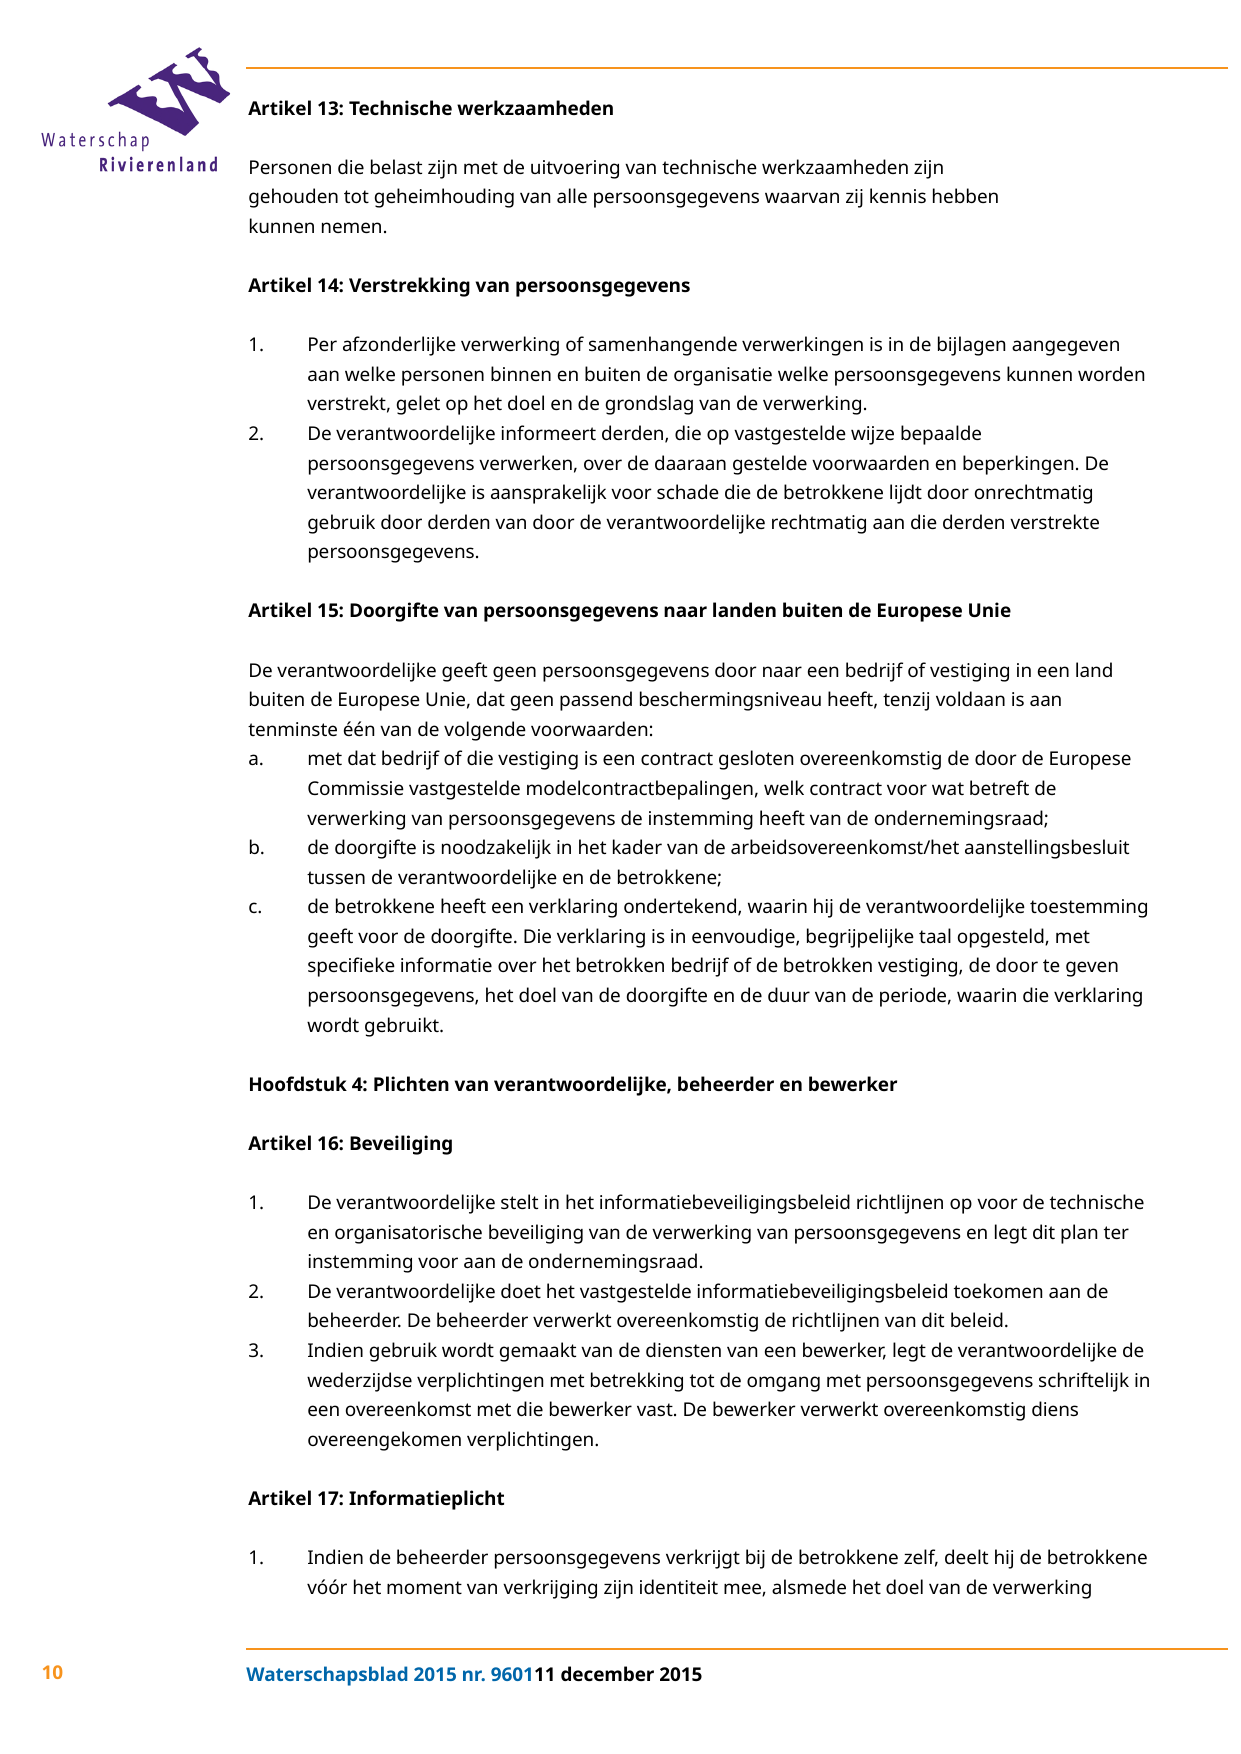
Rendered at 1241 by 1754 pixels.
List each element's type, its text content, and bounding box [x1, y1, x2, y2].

list de doorgifte is noodzakelijk in het kader van de arbeidsovereenkomst/het aanstellingsbesluit tussen de verantwoordelijke en de betrokkene; [248, 834, 1152, 890]
list De verantwoordelijke stelt in het informatiebeveiligingsbeleid richtlijnen op voor de technische en organisatorische beveiliging van de verwerking van persoonsgegevens en legt dit plan ter instemming voor aan de ondernemingsraad. [248, 1189, 1152, 1274]
text Artikel 16: Beveiliging [248, 1130, 1152, 1156]
text gehouden tot geheimhouding van alle persoonsgegevens waarvan zij kennis hebben [248, 183, 1152, 209]
text Artikel 17: Informatieplicht [248, 1485, 1152, 1511]
text Personen die belast zijn met de uitvoering van technische werkzaamheden zijn [248, 154, 1152, 180]
picture [41, 47, 231, 172]
text Artikel 14: Verstrekking van persoonsgegevens [248, 272, 1152, 298]
list Per afzonderlijke verwerking of samenhangende verwerkingen is in de bijlagen aangegeven aan welke personen binnen en buiten de organisatie welke persoonsgegevens kunnen worden verstrekt, gelet op het doel en de grondslag van de verwerking. [248, 331, 1152, 416]
text De verantwoordelijke geeft geen persoonsgegevens door naar een bedrijf of vestiging in een land buiten de Europese Unie, dat geen passend beschermingsniveau heeft, tenzij voldaan is aan tenminste één van de volgende voorwaarden: [248, 657, 1152, 742]
list de betrokkene heeft een verklaring ondertekend, waarin hij de verantwoordelijke toestemming geeft voor de doorgifte. Die verklaring is in eenvoudige, begrijpelijke taal opgesteld, met specifieke informatie over het betrokken bedrijf of de betrokken vestiging, de door te geven persoonsgegevens, het doel van de doorgifte en de duur van de periode, waarin die verklaring wordt gebruikt. [248, 893, 1152, 1038]
text kunnen nemen. [248, 213, 1152, 239]
list De verantwoordelijke doet het vastgestelde informatiebeveiligingsbeleid toekomen aan de beheerder. De beheerder verwerkt overeenkomstig de richtlijnen van dit beleid. [248, 1278, 1152, 1333]
list Indien gebruik wordt gemaakt van de diensten van een bewerker, legt de verantwoordelijke de wederzijdse verplichtingen met betrekking tot de omgang met persoonsgegevens schriftelijk in een overeenkomst met die bewerker vast. De bewerker verwerkt overeenkomstig diens overeengekomen verplichtingen. [248, 1337, 1152, 1452]
text Hoofdstuk 4: Plichten van verantwoordelijke, beheerder en bewerker [248, 1071, 1152, 1097]
list De verantwoordelijke informeert derden, die op vastgestelde wijze bepaalde persoonsgegevens verwerken, over de daaraan gestelde voorwaarden en beperkingen. De verantwoordelijke is aansprakelijk voor schade die de betrokkene lijdt door onrechtmatig gebruik door derden van door de verantwoordelijke rechtmatig aan die derden verstrekte persoonsgegevens. [248, 420, 1152, 564]
text Artikel 15: Doorgifte van persoonsgegevens naar landen buiten de Europese Unie [248, 598, 1152, 623]
text Artikel 13: Technische werkzaamheden [248, 95, 1152, 121]
list met dat bedrijf of die vestiging is een contract gesloten overeenkomstig de door de Europese Commissie vastgestelde modelcontractbepalingen, welk contract voor wat betreft de verwerking van persoonsgegevens de instemming heeft van de ondernemingsraad; [248, 746, 1152, 831]
list Indien de beheerder persoonsgegevens verkrijgt bij de betrokkene zelf, deelt hij de betrokkene vóór het moment van verkrijging zijn identiteit mee, alsmede het doel van de verwerking [248, 1544, 1152, 1600]
